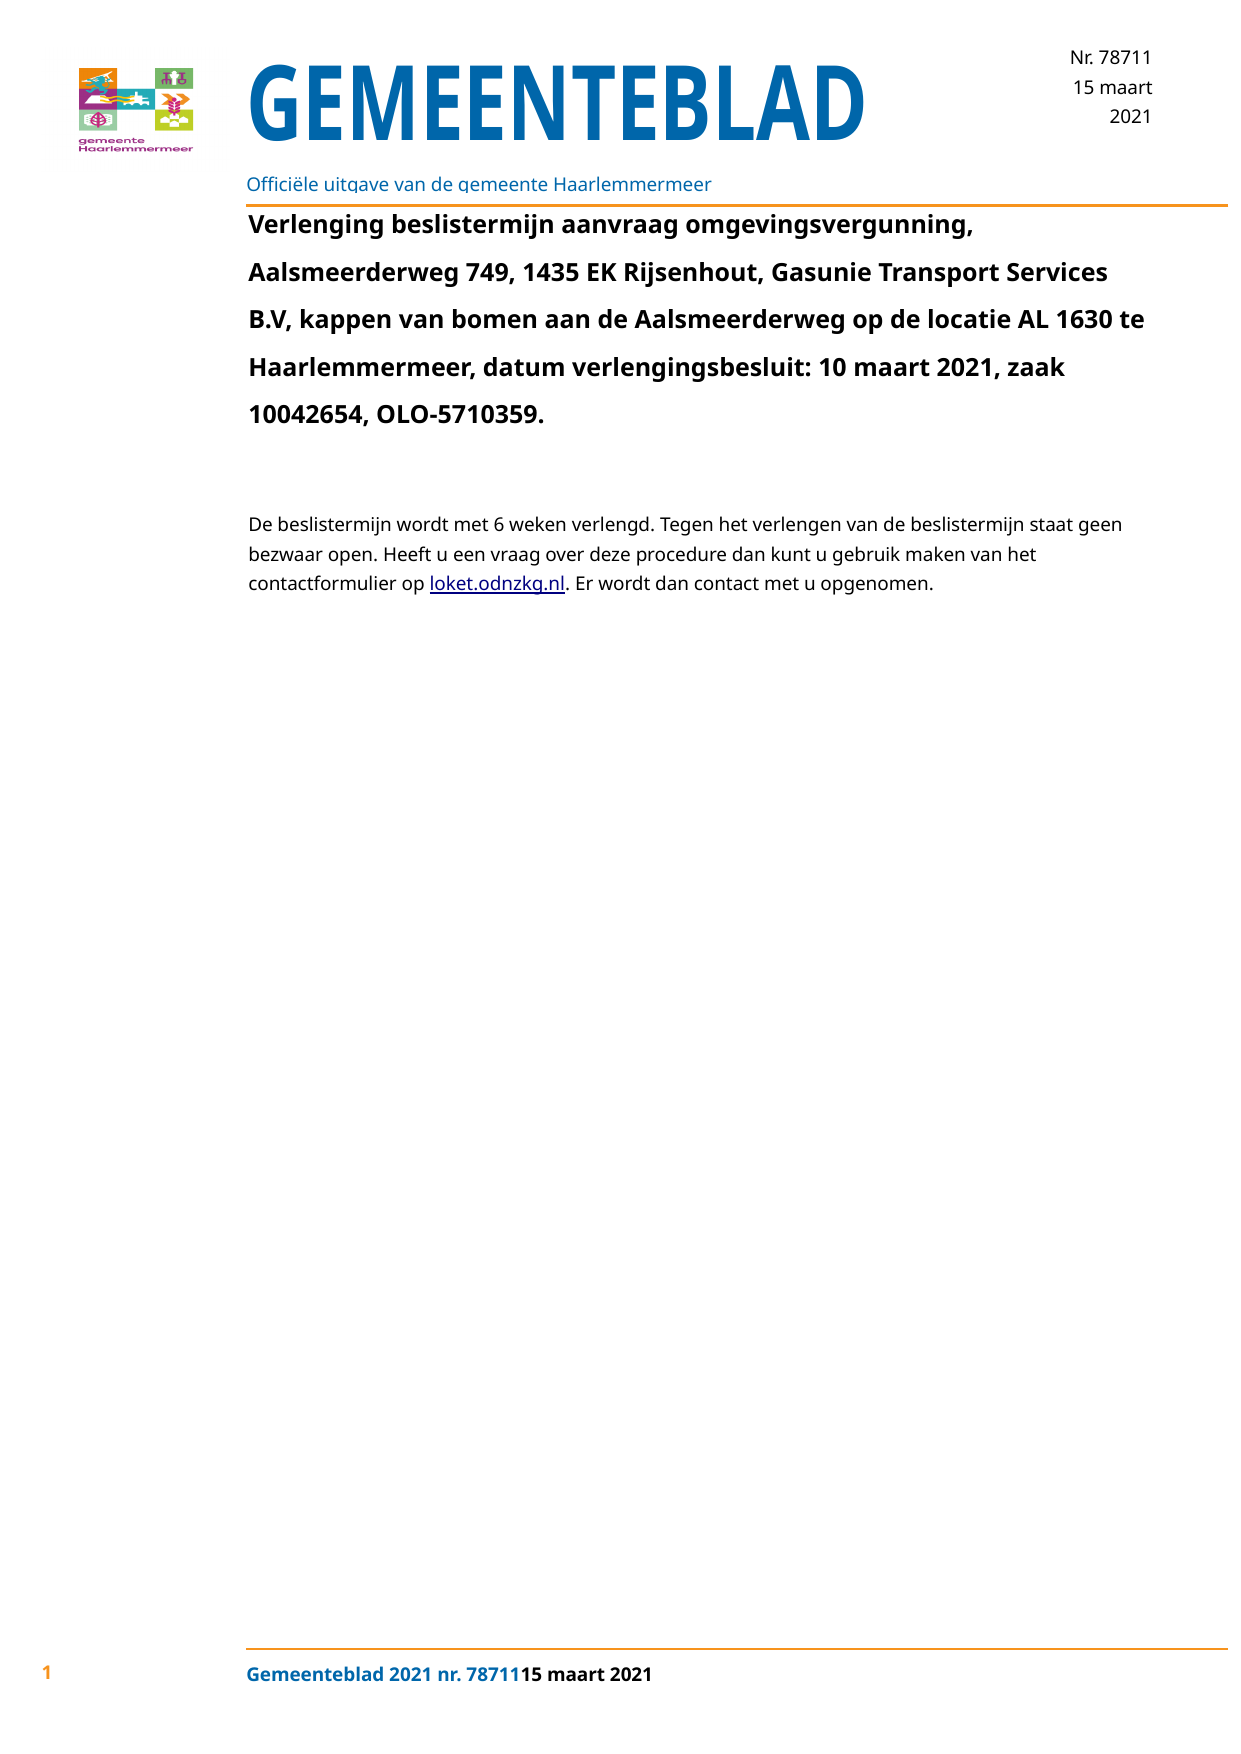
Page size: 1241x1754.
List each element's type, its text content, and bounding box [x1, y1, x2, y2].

picture [41, 47, 231, 172]
text Verlenging beslistermijn aanvraag omgevingsvergunning, Aalsmeerderweg 749, 1435 EK Rijsenhout, Gasunie Transport Services B.V, kappen van bomen aan de Aalsmeerderweg op de locatie AL 1630 te Haarlemmermeer, datum verlengingsbesluit: 10 maart 2021, zaak 10042654, OLO-5710359. [248, 207, 1152, 431]
text De beslistermijn wordt met 6 weken verlengd. Tegen het verlengen van de beslistermijn staat geen bezwaar open. Heeft u een vraag over deze procedure dan kunt u gebruik maken van het contactformulier op loket.odnzkg.nl. Er wordt dan contact met u opgenomen. [248, 511, 1152, 596]
